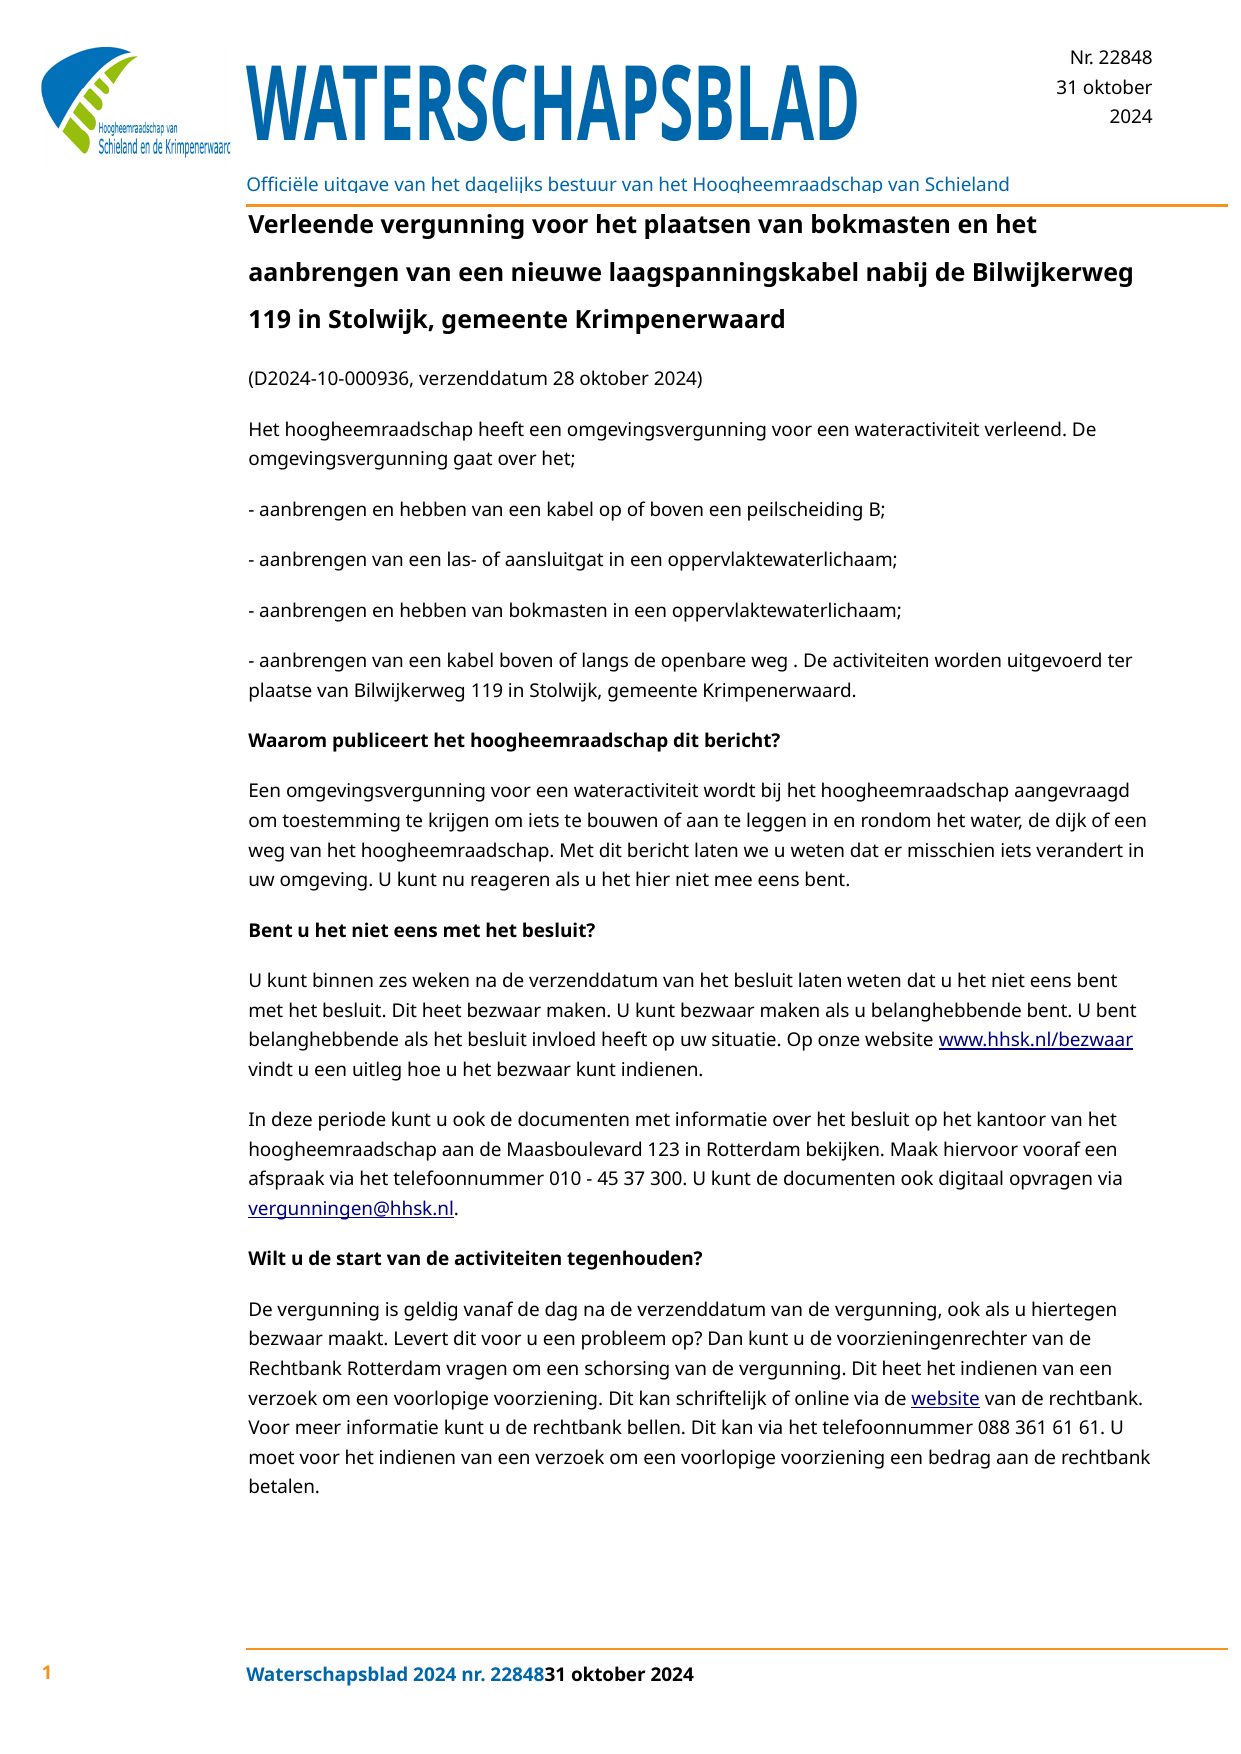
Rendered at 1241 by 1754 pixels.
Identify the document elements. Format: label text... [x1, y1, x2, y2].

text De vergunning is geldig vanaf de dag na de verzenddatum van de vergunning, ook als u hiertegen bezwaar maakt. Levert dit voor u een probleem op? Dan kunt u de voorzieningenrechter van de Rechtbank Rotterdam vragen om een schorsing van de vergunning. Dit heet het indienen van een verzoek om een voorlopige voorziening. Dit kan schriftelijk of online via de website van de rechtbank. Voor meer informatie kunt u de rechtbank bellen. Dit kan via het telefoonnummer 088 361 61 61. U moet voor het indienen van een verzoek om een voorlopige voorziening een bedrag aan de rechtbank betalen. [248, 1296, 1152, 1499]
text - aanbrengen en hebben van bokmasten in een oppervlaktewaterlichaam; [248, 597, 1152, 622]
picture [41, 47, 231, 172]
text In deze periode kunt u ook de documenten met informatie over het besluit op het kantoor van het hoogheemraadschap aan de Maasboulevard 123 in Rotterdam bekijken. Maak hiervoor vooraf een afspraak via het telefoonnummer 010 - 45 37 300. U kunt de documenten ook digitaal opvragen via vergunningen@hhsk.nl. [248, 1106, 1152, 1221]
text Een omgevingsvergunning voor een wateractiviteit wordt bij het hoogheemraadschap aangevraagd om toestemming te krijgen om iets te bouwen of aan te leggen in en rondom het water, de dijk of een weg van het hoogheemraadschap. Met dit bericht laten we u weten dat er misschien iets verandert in uw omgeving. U kunt nu reageren als u het hier niet mee eens bent. [248, 778, 1152, 892]
text Waarom publiceert het hoogheemraadschap dit bericht? [248, 727, 1152, 753]
text - aanbrengen van een kabel boven of langs de openbare weg . De activiteiten worden uitgevoerd ter plaatse van Bilwijkerweg 119 in Stolwijk, gemeente Krimpenerwaard. [248, 647, 1152, 702]
text Het hoogheemraadschap heeft een omgevingsvergunning voor een wateractiviteit verleend. De omgevingsvergunning gaat over het; [248, 416, 1152, 471]
text U kunt binnen zes weken na de verzenddatum van het besluit laten weten dat u het niet eens bent met het besluit. Dit heet bezwaar maken. U kunt bezwaar maken als u belanghebbende bent. U bent belanghebbende als het besluit invloed heeft op uw situatie. Op onze website www.hhsk.nl/bezwaar vindt u een uitleg hoe u het bezwaar kunt indienen. [248, 967, 1152, 1082]
text Verleende vergunning voor het plaatsen van bokmasten en het aanbrengen van een nieuwe laagspanningskabel nabij de Bilwijkerweg 119 in Stolwijk, gemeente Krimpenerwaard [248, 207, 1152, 336]
text - aanbrengen van een las- of aansluitgat in een oppervlaktewaterlichaam; [248, 546, 1152, 572]
text (D2024-10-000936, verzenddatum 28 oktober 2024) [248, 366, 1152, 391]
text Bent u het niet eens met het besluit? [248, 917, 1152, 942]
text - aanbrengen en hebben van een kabel op of boven een peilscheiding B; [248, 496, 1152, 522]
text Wilt u de start van de activiteiten tegenhouden? [248, 1246, 1152, 1271]
